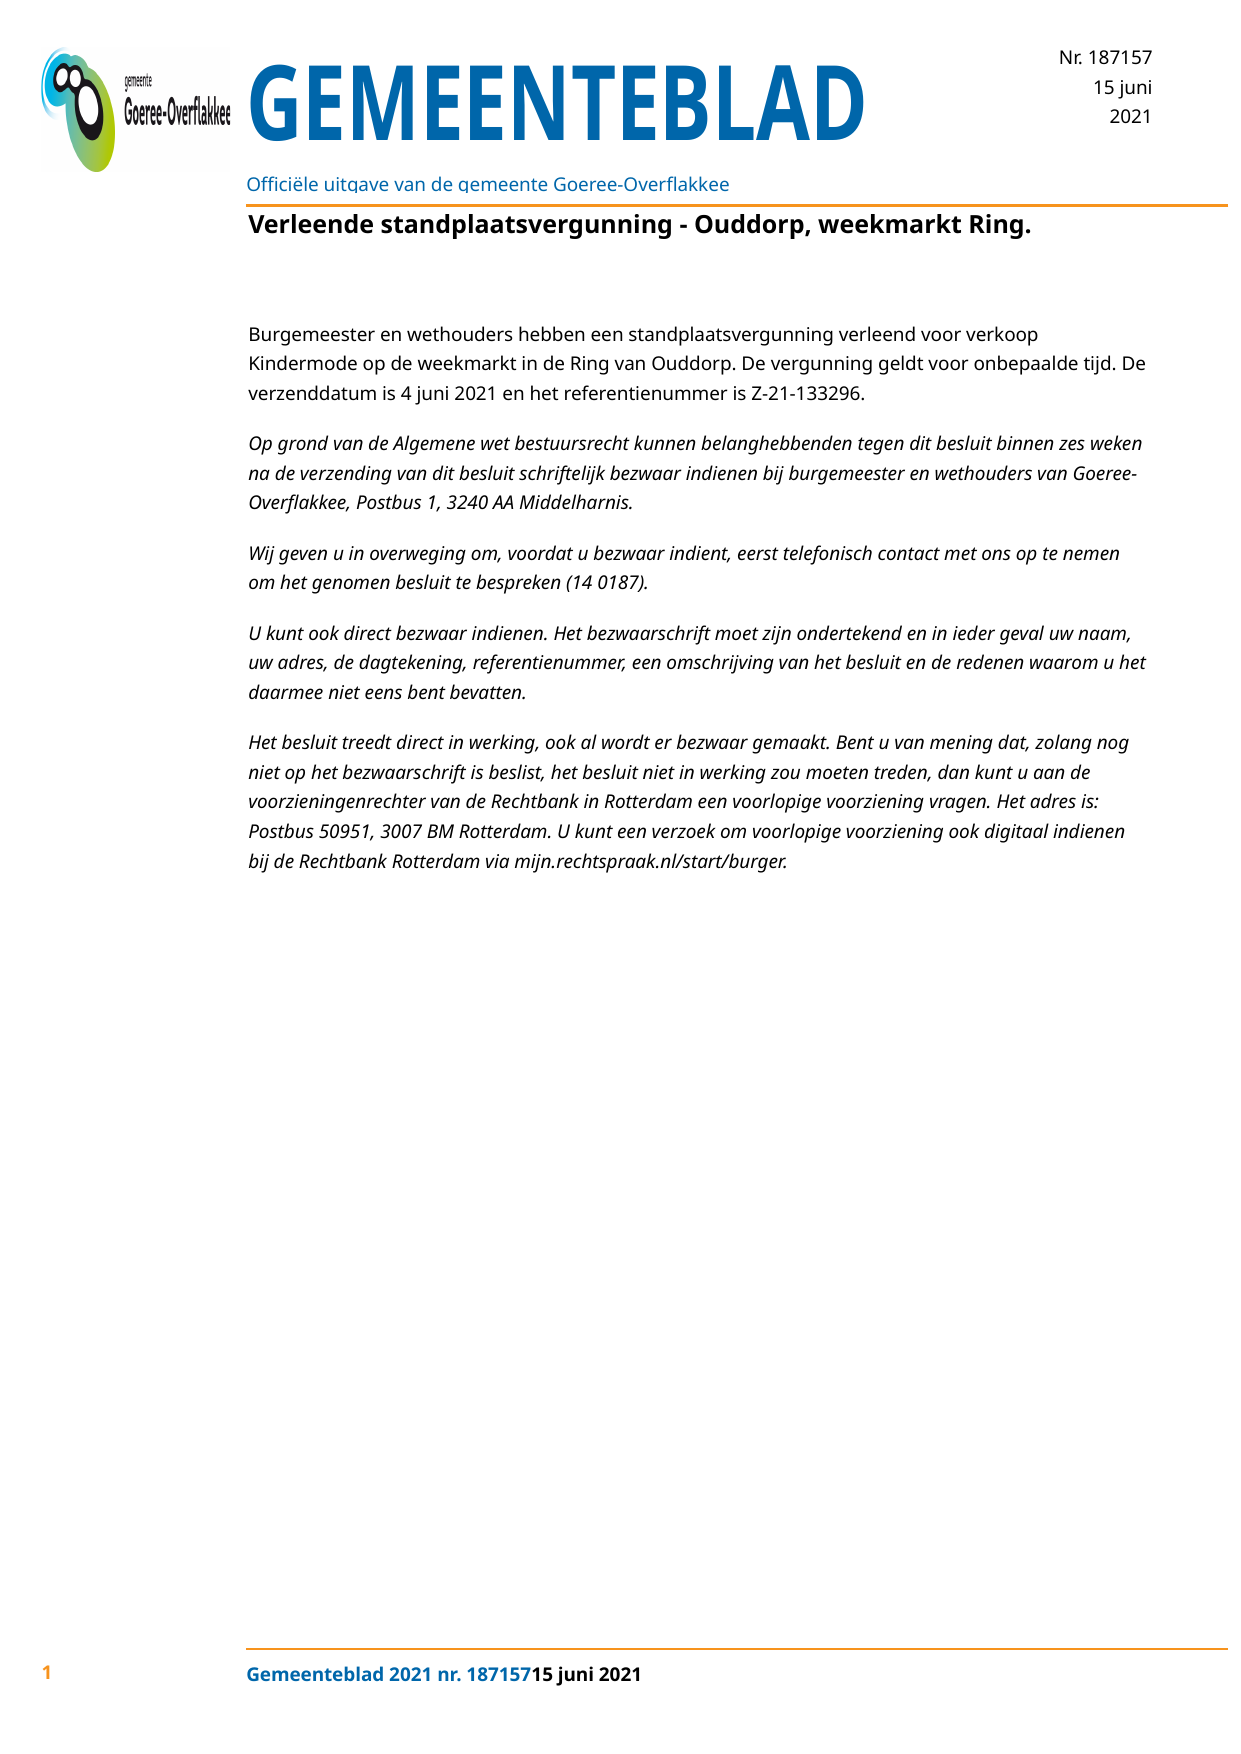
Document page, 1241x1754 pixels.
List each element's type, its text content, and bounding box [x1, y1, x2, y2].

text Verleende standplaatsvergunning - Ouddorp, weekmarkt Ring. [248, 207, 1152, 241]
text Burgemeester en wethouders hebben een standplaatsvergunning verleend voor verkoop Kindermode op de weekmarkt in de Ring van Ouddorp. De vergunning geldt voor onbepaalde tijd. De verzenddatum is 4 juni 2021 en het referentienummer is Z-21-133296. [248, 321, 1152, 406]
text Het besluit treedt direct in werking, ook al wordt er bezwaar gemaakt. Bent u van mening dat, zolang nog niet op het bezwaarschrift is beslist, het besluit niet in werking zou moeten treden, dan kunt u aan de voorzieningenrechter van de Rechtbank in Rotterdam een voorlopige voorziening vragen. Het adres is: Postbus 50951, 3007 BM Rotterdam. U kunt een verzoek om voorlopige voorziening ook digitaal indienen bij de Rechtbank Rotterdam via mijn.rechtspraak.nl/start/burger. [248, 729, 1152, 873]
text U kunt ook direct bezwaar indienen. Het bezwaarschrift moet zijn ondertekend en in ieder geval uw naam, uw adres, de dagtekening, referentienummer, een omschrijving van het besluit en de redenen waarom u het daarmee niet eens bent bevatten. [248, 620, 1152, 705]
picture [41, 47, 231, 172]
text Op grond van de Algemene wet bestuursrecht kunnen belanghebbenden tegen dit besluit binnen zes weken na de verzending van dit besluit schriftelijk bezwaar indienen bij burgemeester en wethouders van Goeree-Overflakkee, Postbus 1, 3240 AA Middelharnis. [248, 430, 1152, 515]
text Wij geven u in overweging om, voordat u bezwaar indient, eerst telefonisch contact met ons op te nemen om het genomen besluit te bespreken (14 0187). [248, 540, 1152, 595]
